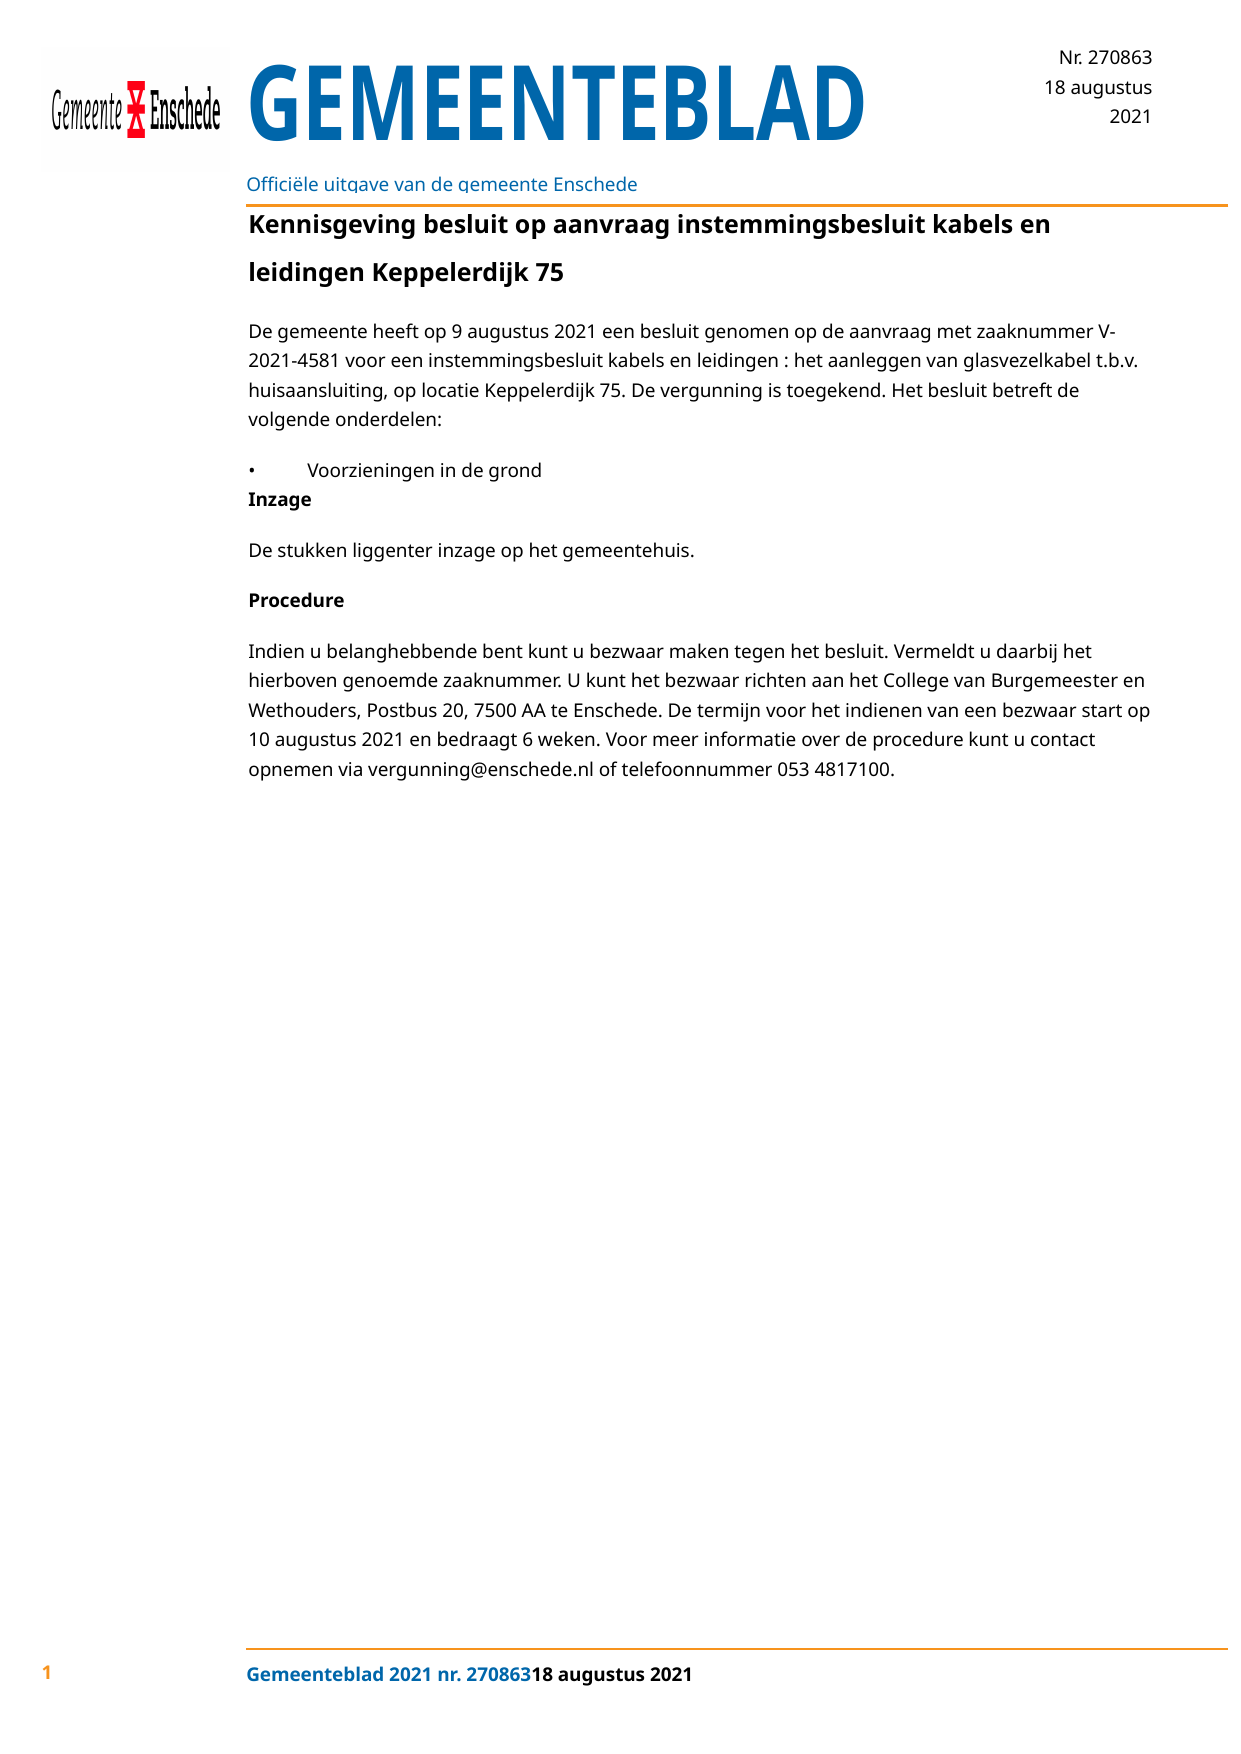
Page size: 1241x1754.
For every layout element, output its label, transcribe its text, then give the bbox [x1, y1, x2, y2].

picture [41, 47, 231, 172]
list Voorzieningen in de grond [248, 457, 1152, 483]
text De stukken liggenter inzage op het gemeentehuis. [248, 537, 1152, 563]
text De gemeente heeft op 9 augustus 2021 een besluit genomen op de aanvraag met zaaknummer V-2021-4581 voor een instemmingsbesluit kabels en leidingen : het aanleggen van glasvezelkabel t.b.v. huisaansluiting, op locatie Keppelerdijk 75. De vergunning is toegekend. Het besluit betreft de volgende onderdelen: [248, 318, 1152, 432]
text Kennisgeving besluit op aanvraag instemmingsbesluit kabels en leidingen Keppelerdijk 75 [248, 207, 1152, 288]
text Indien u belanghebbende bent kunt u bezwaar maken tegen het besluit. Vermeldt u daarbij het hierboven genoemde zaaknummer. U kunt het bezwaar richten aan het College van Burgemees­ter en Wethouders, Postbus 20, 7500 AA te Enschede. De termijn voor het indienen van een bezwaar start op 10 augustus 2021 en bedraagt 6 weken. Voor meer informatie over de procedure kunt u contact opnemen via vergunning@enschede.nl of telefoonnummer 053 4817100. [248, 638, 1152, 782]
text Procedure [248, 587, 1152, 613]
text Inzage [248, 487, 1152, 512]
